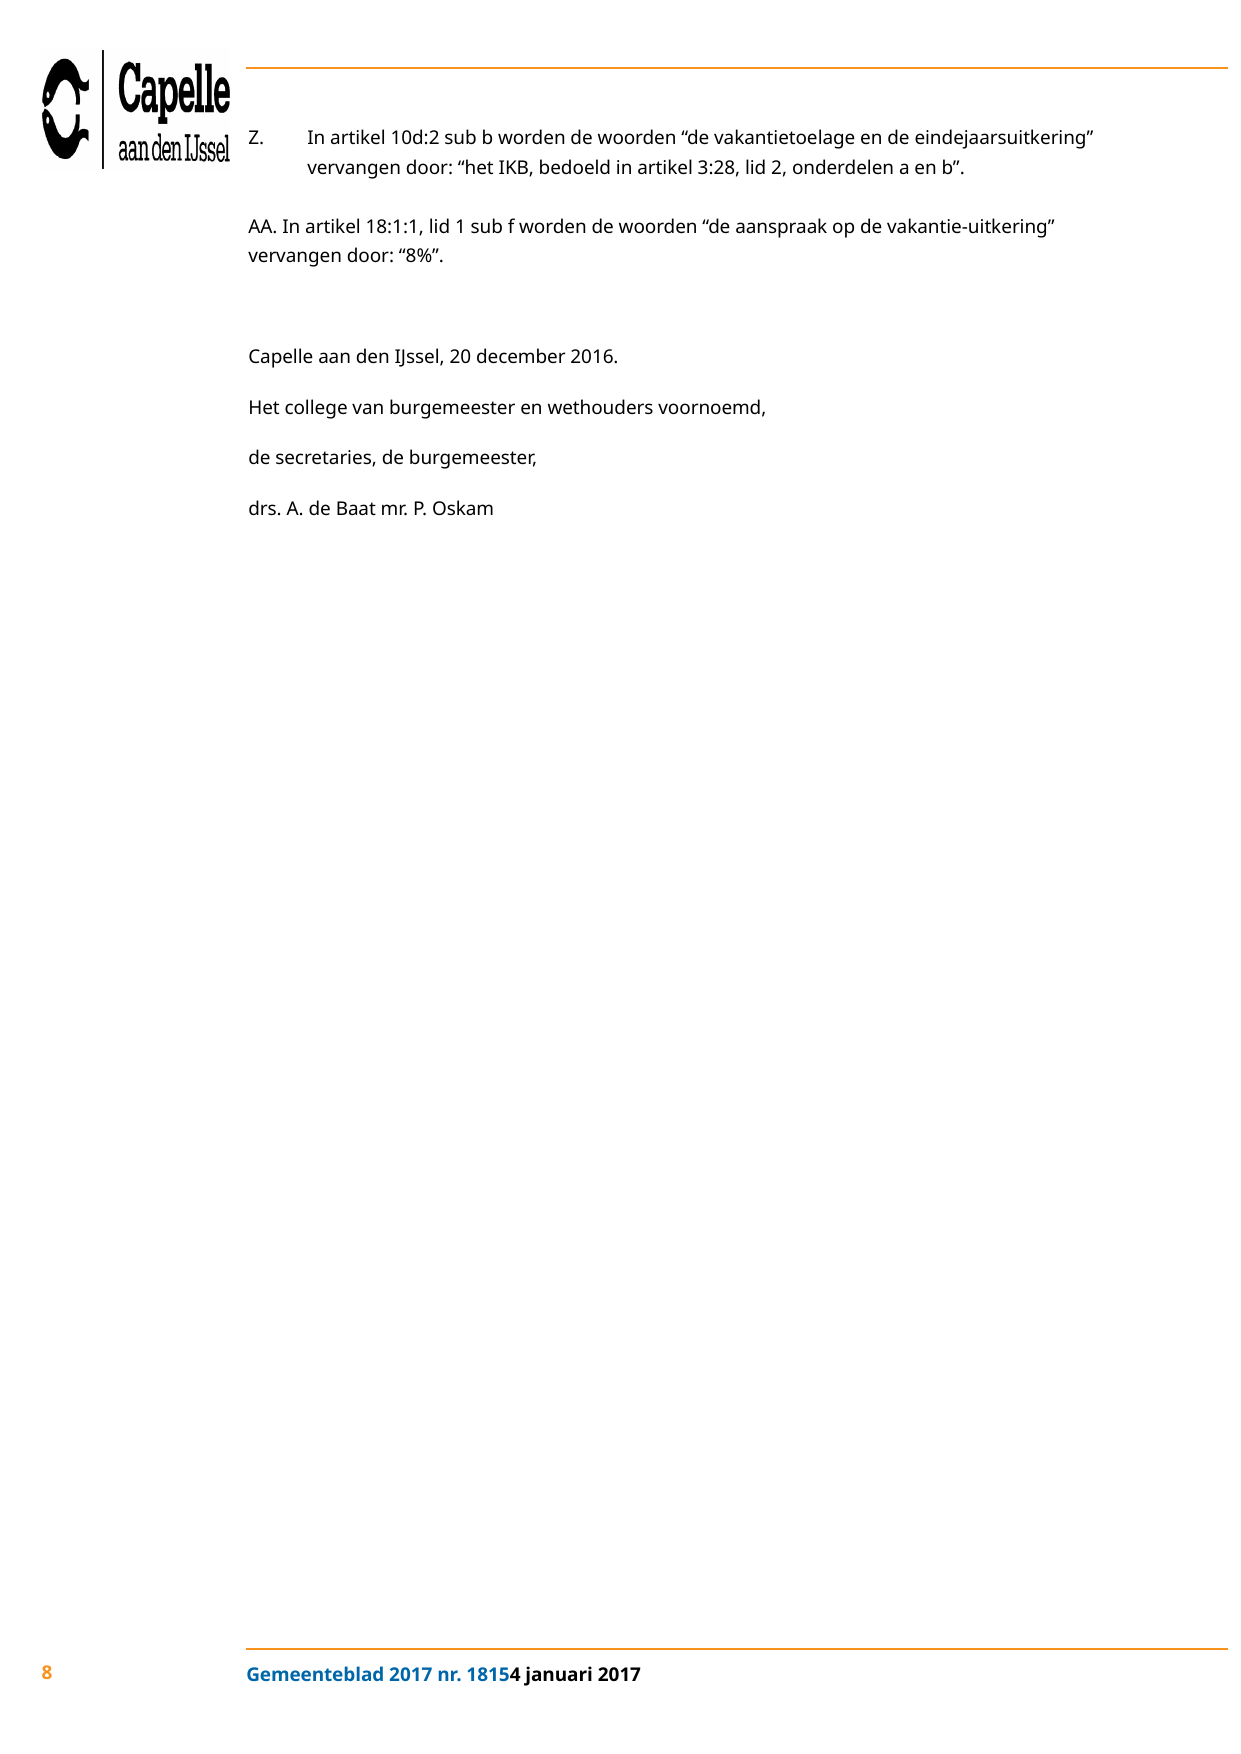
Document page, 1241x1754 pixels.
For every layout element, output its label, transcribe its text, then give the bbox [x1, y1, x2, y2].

text de secretaries, de burgemeester, [248, 444, 1152, 470]
text AA. In artikel 18:1:1, lid 1 sub f worden de woorden “de aanspraak op de vakantie-uitkering” vervangen door: “8%”. [248, 213, 1152, 268]
text Het college van burgemeester en wethouders voornoemd, [248, 394, 1152, 420]
text Capelle aan den IJssel, 20 december 2016. [248, 343, 1152, 369]
list In artikel 10d:2 sub b worden de woorden “de vakantietoelage en de eindejaarsuitkering” vervangen door: “het IKB, bedoeld in artikel 3:28, lid 2, onderdelen a en b”. [248, 124, 1152, 180]
text drs. A. de Baat mr. P. Oskam [248, 495, 1152, 521]
picture [41, 47, 231, 172]
